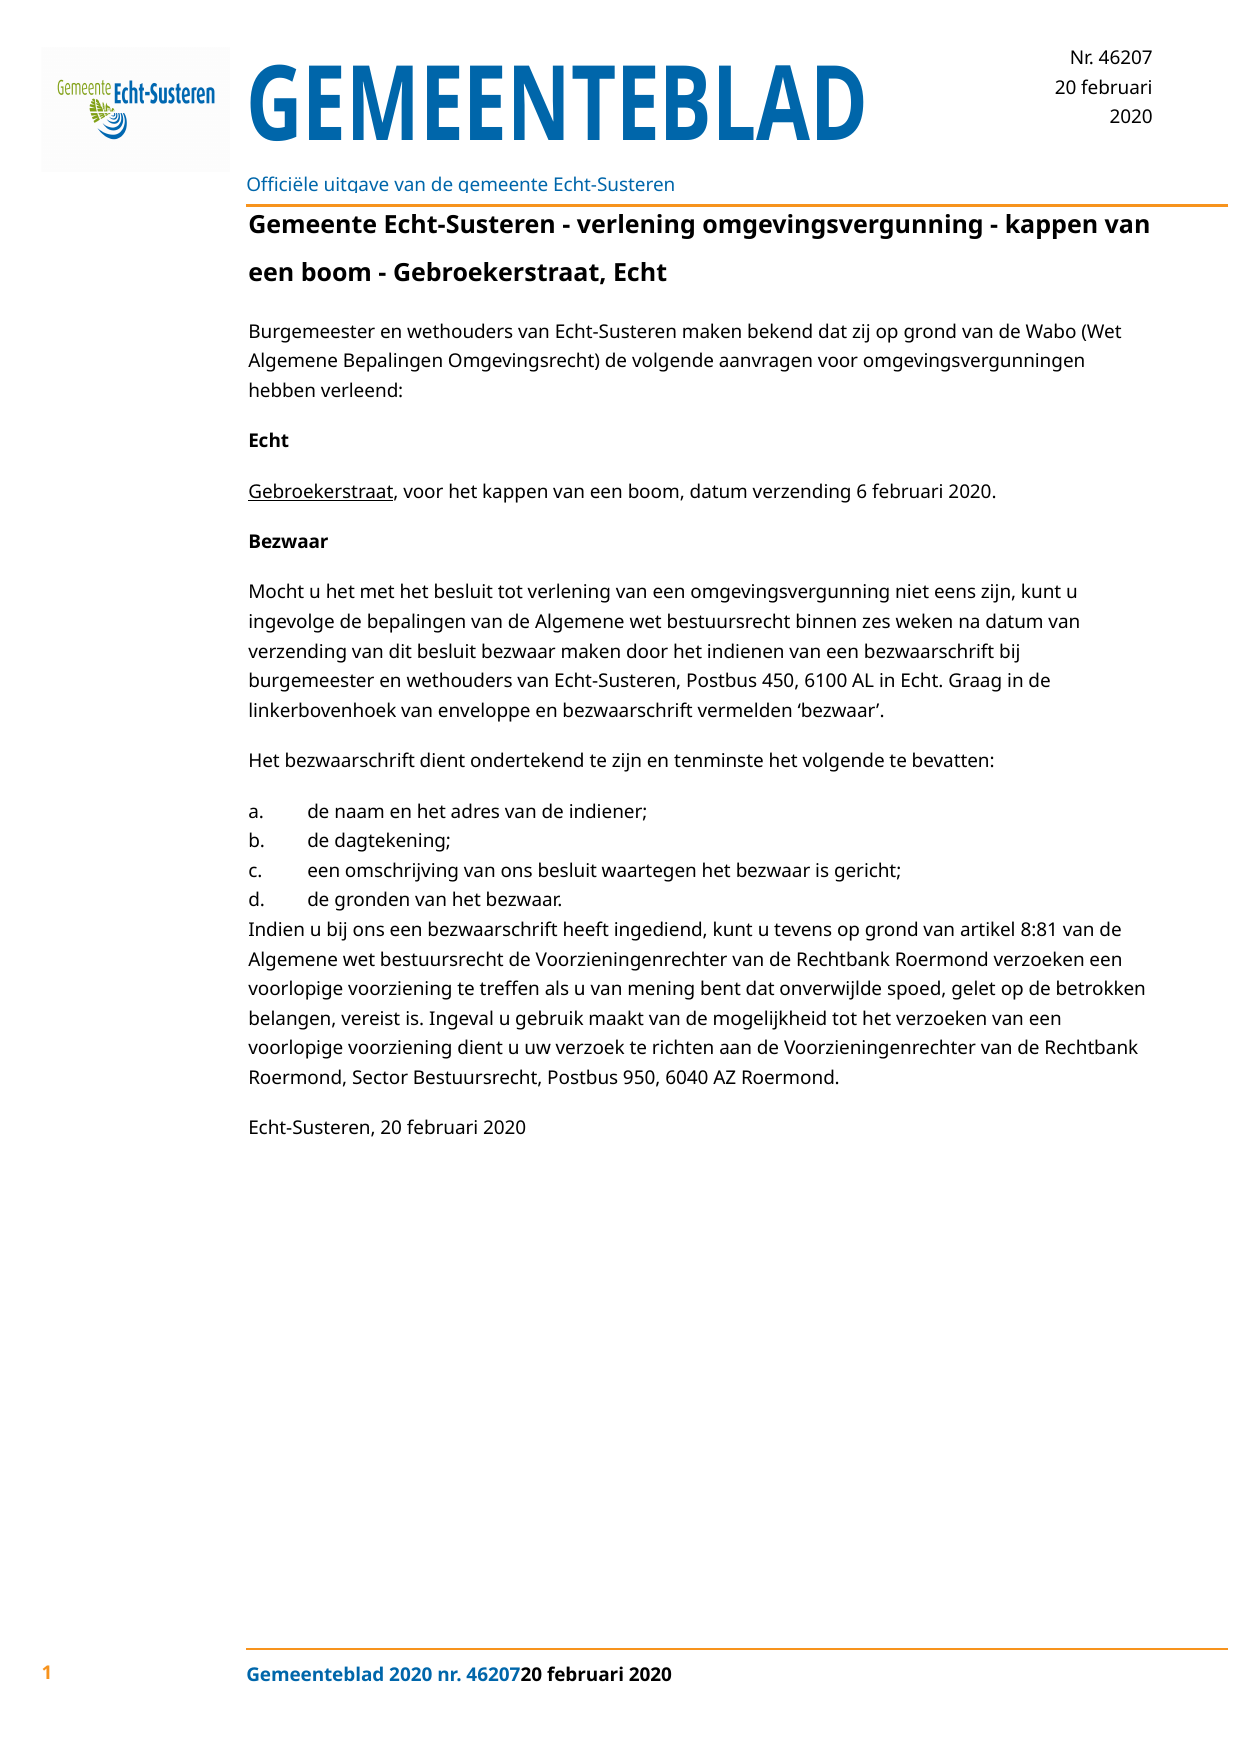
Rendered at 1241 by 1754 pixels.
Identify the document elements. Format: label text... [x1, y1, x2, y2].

text Indien u bij ons een bezwaarschrift heeft ingediend, kunt u tevens op grond van artikel 8:81 van de Algemene wet bestuursrecht de Voorzieningenrechter van de Rechtbank Roermond verzoeken een voorlopige voorziening te treffen als u van mening bent dat onverwijlde spoed, gelet op de betrokken belangen, vereist is. Ingeval u gebruik maakt van de mogelijkheid tot het verzoeken van een voorlopige voorziening dient u uw verzoek te richten aan de Voorzieningenrechter van de Rechtbank Roermond, Sector Bestuursrecht, Postbus 950, 6040 AZ Roermond. [248, 916, 1152, 1090]
list de dagtekening; [248, 827, 1152, 853]
picture [41, 47, 231, 172]
list de gronden van het bezwaar. [248, 887, 1152, 912]
text Het bezwaarschrift dient ondertekend te zijn en tenminste het volgende te bevatten: [248, 747, 1152, 773]
text Mocht u het met het besluit tot verlening van een omgevingsvergunning niet eens zijn, kunt u ingevolge de bepalingen van de Algemene wet bestuursrecht binnen zes weken na datum van verzending van dit besluit bezwaar maken door het indienen van een bezwaarschrift bij burgemeester en wethouders van Echt-Susteren, Postbus 450, 6100 AL in Echt. Graag in de linkerbovenhoek van enveloppe en bezwaarschrift vermelden ‘bezwaar’. [248, 579, 1152, 723]
list de naam en het adres van de indiener; [248, 798, 1152, 824]
text Gebroekerstraat, voor het kappen van een boom, datum verzending 6 februari 2020. [248, 478, 1152, 504]
list een omschrijving van ons besluit waartegen het bezwaar is gericht; [248, 857, 1152, 883]
text Echt [248, 427, 1152, 453]
text Burgemeester en wethouders van Echt-Susteren maken bekend dat zij op grond van de Wabo (Wet Algemene Bepalingen Omgevingsrecht) de volgende aanvragen voor omgevingsvergunningen hebben verleend: [248, 318, 1152, 403]
text Echt-Susteren, 20 februari 2020 [248, 1114, 1152, 1140]
text Gemeente Echt-Susteren - verlening omgevingsvergunning - kappen van een boom - Gebroekerstraat, Echt [248, 207, 1152, 288]
text Bezwaar [248, 528, 1152, 554]
